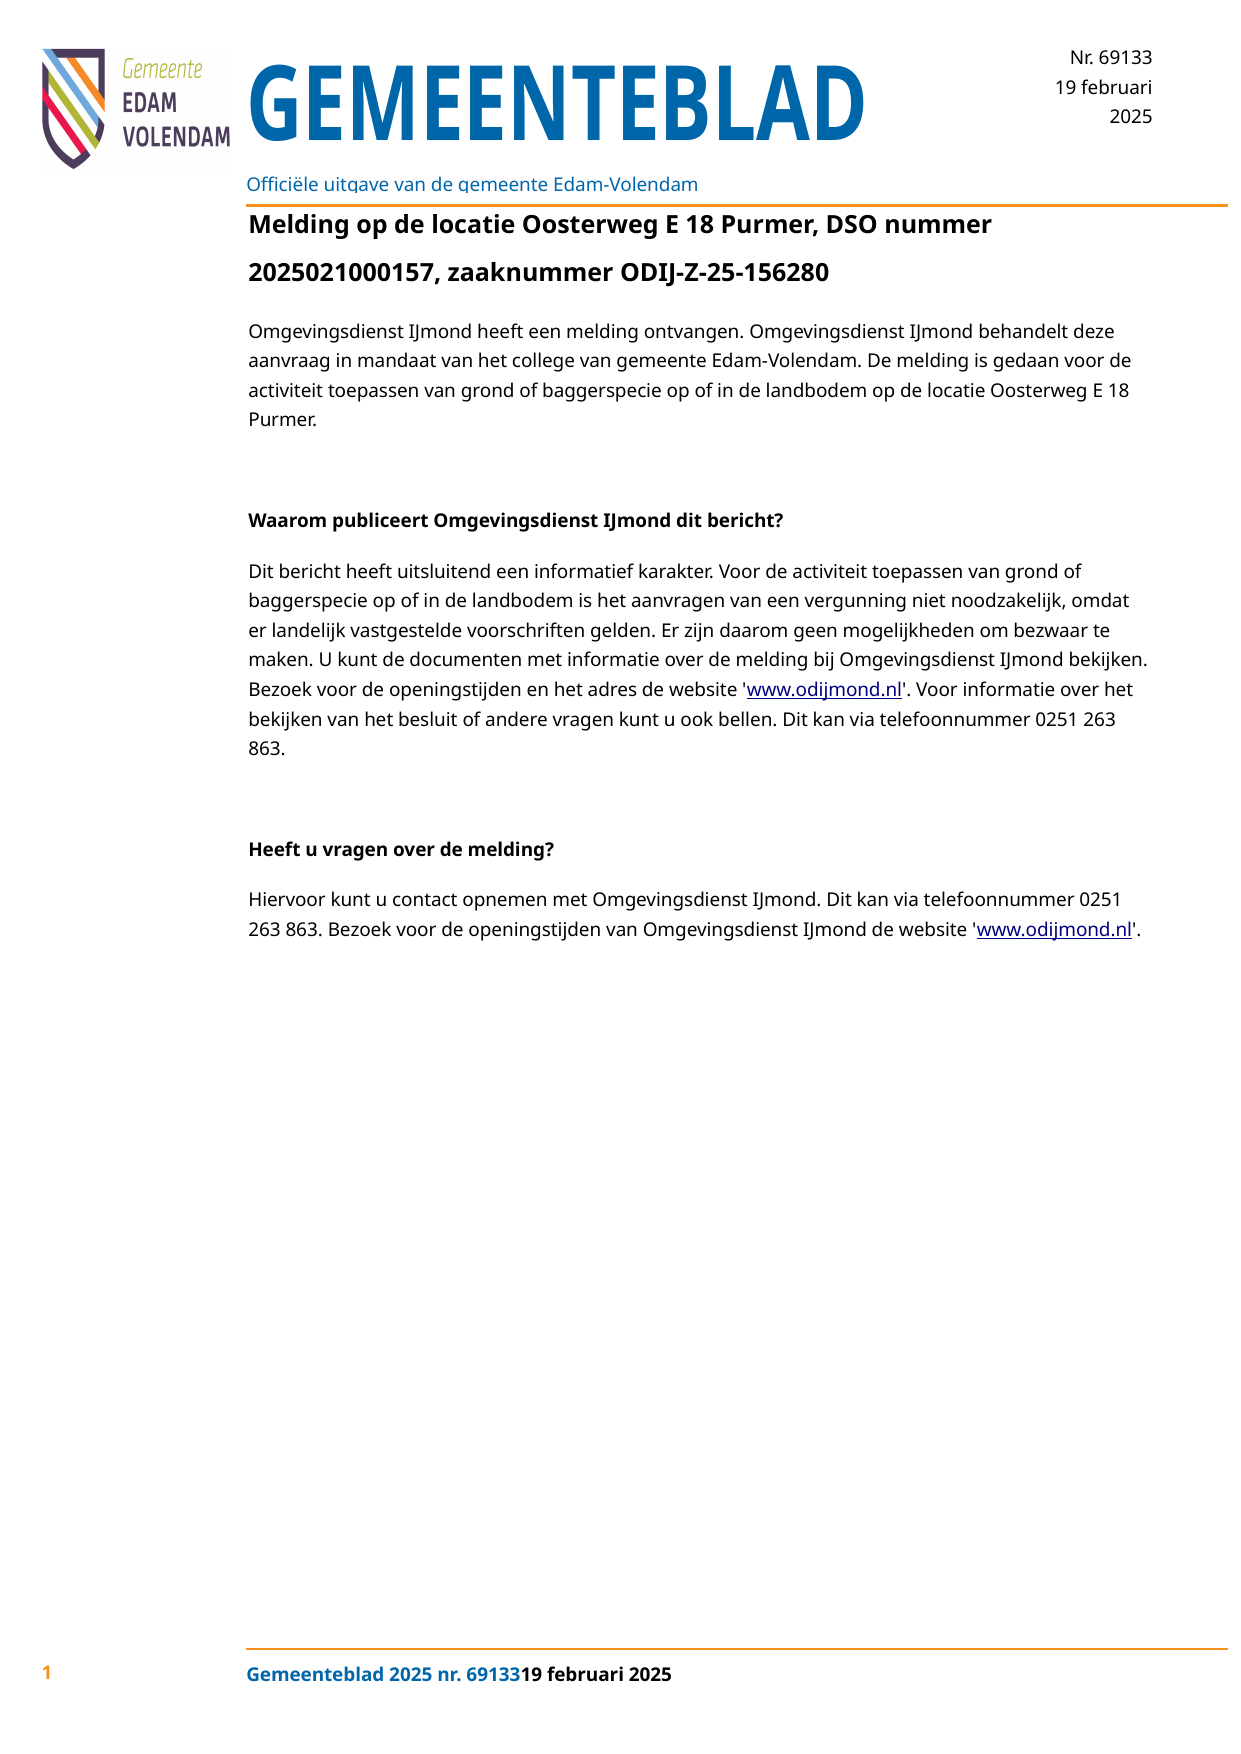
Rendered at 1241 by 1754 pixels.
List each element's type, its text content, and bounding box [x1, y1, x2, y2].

text Dit bericht heeft uitsluitend een informatief karakter. Voor de activiteit toepassen van grond of baggerspecie op of in de landbodem is het aanvragen van een vergunning niet noodzakelijk, omdat er landelijk vastgestelde voorschriften gelden. Er zijn daarom geen mogelijkheden om bezwaar te maken. U kunt de documenten met informatie over de melding bij Omgevingsdienst IJmond bekijken. Bezoek voor de openingstijden en het adres de website 'www.odijmond.nl'. Voor informatie over het bekijken van het besluit of andere vragen kunt u ook bellen. Dit kan via telefoonnummer 0251 263 863. [248, 558, 1152, 761]
text Omgevingsdienst IJmond heeft een melding ontvangen. Omgevingsdienst IJmond behandelt deze aanvraag in mandaat van het college van gemeente Edam-Volendam. De melding is gedaan voor de activiteit toepassen van grond of baggerspecie op of in de landbodem op de locatie Oosterweg E 18 Purmer. [248, 318, 1152, 432]
picture [41, 47, 231, 172]
text Waarom publiceert Omgevingsdienst IJmond dit bericht? [248, 507, 1152, 533]
text Heeft u vragen over de melding? [248, 836, 1152, 862]
text Hiervoor kunt u contact opnemen met Omgevingsdienst IJmond. Dit kan via telefoonnummer 0251 263 863. Bezoek voor de openingstijden van Omgevingsdienst IJmond de website 'www.odijmond.nl'. [248, 887, 1152, 942]
text Melding op de locatie Oosterweg E 18 Purmer, DSO nummer 2025021000157, zaaknummer ODIJ-Z-25-156280 [248, 207, 1152, 288]
